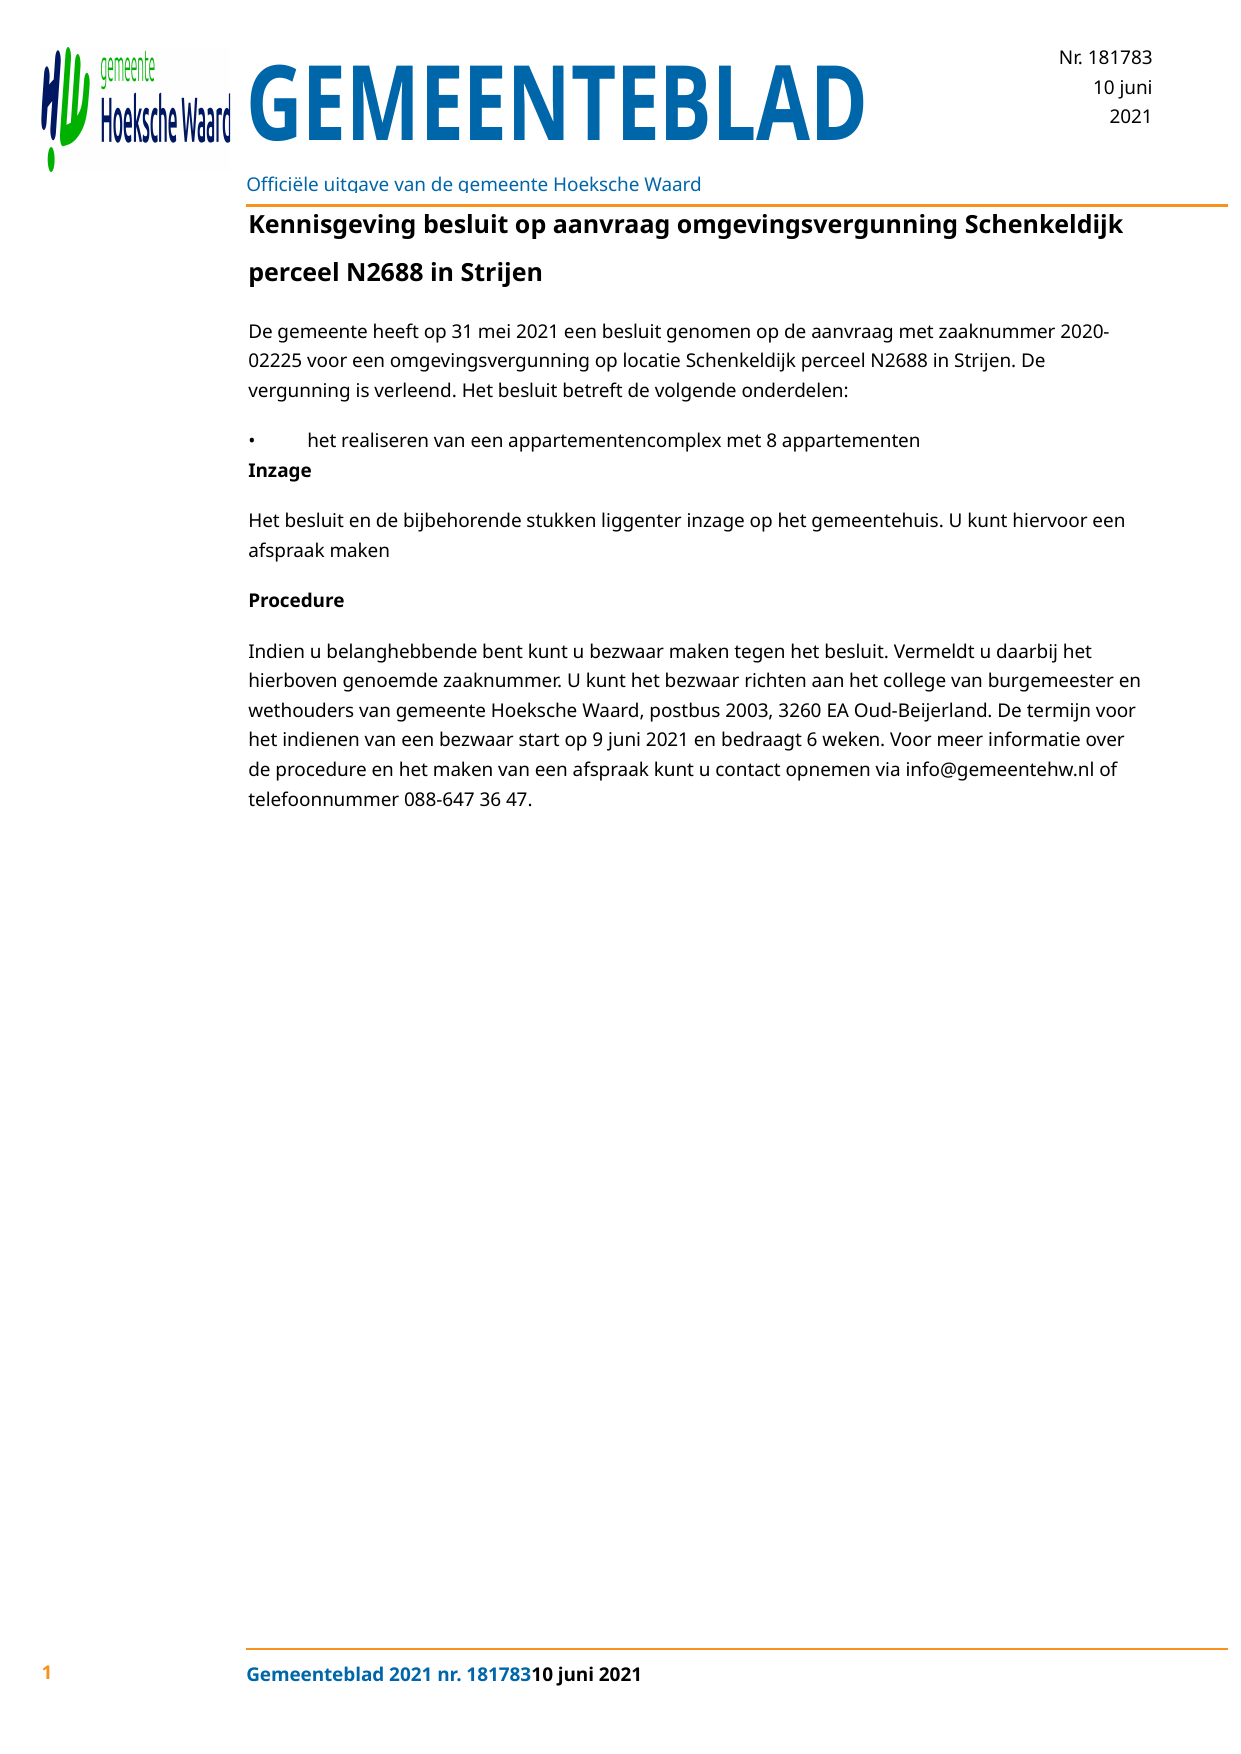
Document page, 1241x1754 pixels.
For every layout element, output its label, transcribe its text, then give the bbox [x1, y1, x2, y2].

picture [41, 47, 231, 172]
text Kennisgeving besluit op aanvraag omgevingsvergunning Schenkeldijk perceel N2688 in Strijen [248, 207, 1152, 288]
text Indien u belanghebbende bent kunt u bezwaar maken tegen het besluit. Vermeldt u daarbij het hierboven genoemde zaaknummer. U kunt het bezwaar richten aan het college van burgemeester en wethouders van gemeente Hoeksche Waard, postbus 2003, 3260 EA Oud-Beijerland. De termijn voor het indienen van een bezwaar start op 9 juni 2021 en bedraagt 6 weken. Voor meer informatie over de procedure en het maken van een afspraak kunt u contact opnemen via info@gemeentehw.nl of telefoonnummer 088-647 36 47. [248, 638, 1152, 812]
text De gemeente heeft op 31 mei 2021 een besluit genomen op de aanvraag met zaaknummer 2020-02225 voor een omgevingsvergunning op locatie Schenkeldijk perceel N2688 in Strijen. De vergunning is verleend. Het besluit betreft de volgende onderdelen: [248, 318, 1152, 403]
text Het besluit en de bijbehorende stukken liggenter inzage op het gemeentehuis. U kunt hiervoor een afspraak maken [248, 507, 1152, 563]
list het realiseren van een appartementencomplex met 8 appartementen [248, 427, 1152, 453]
text Inzage [248, 457, 1152, 483]
text Procedure [248, 587, 1152, 613]
